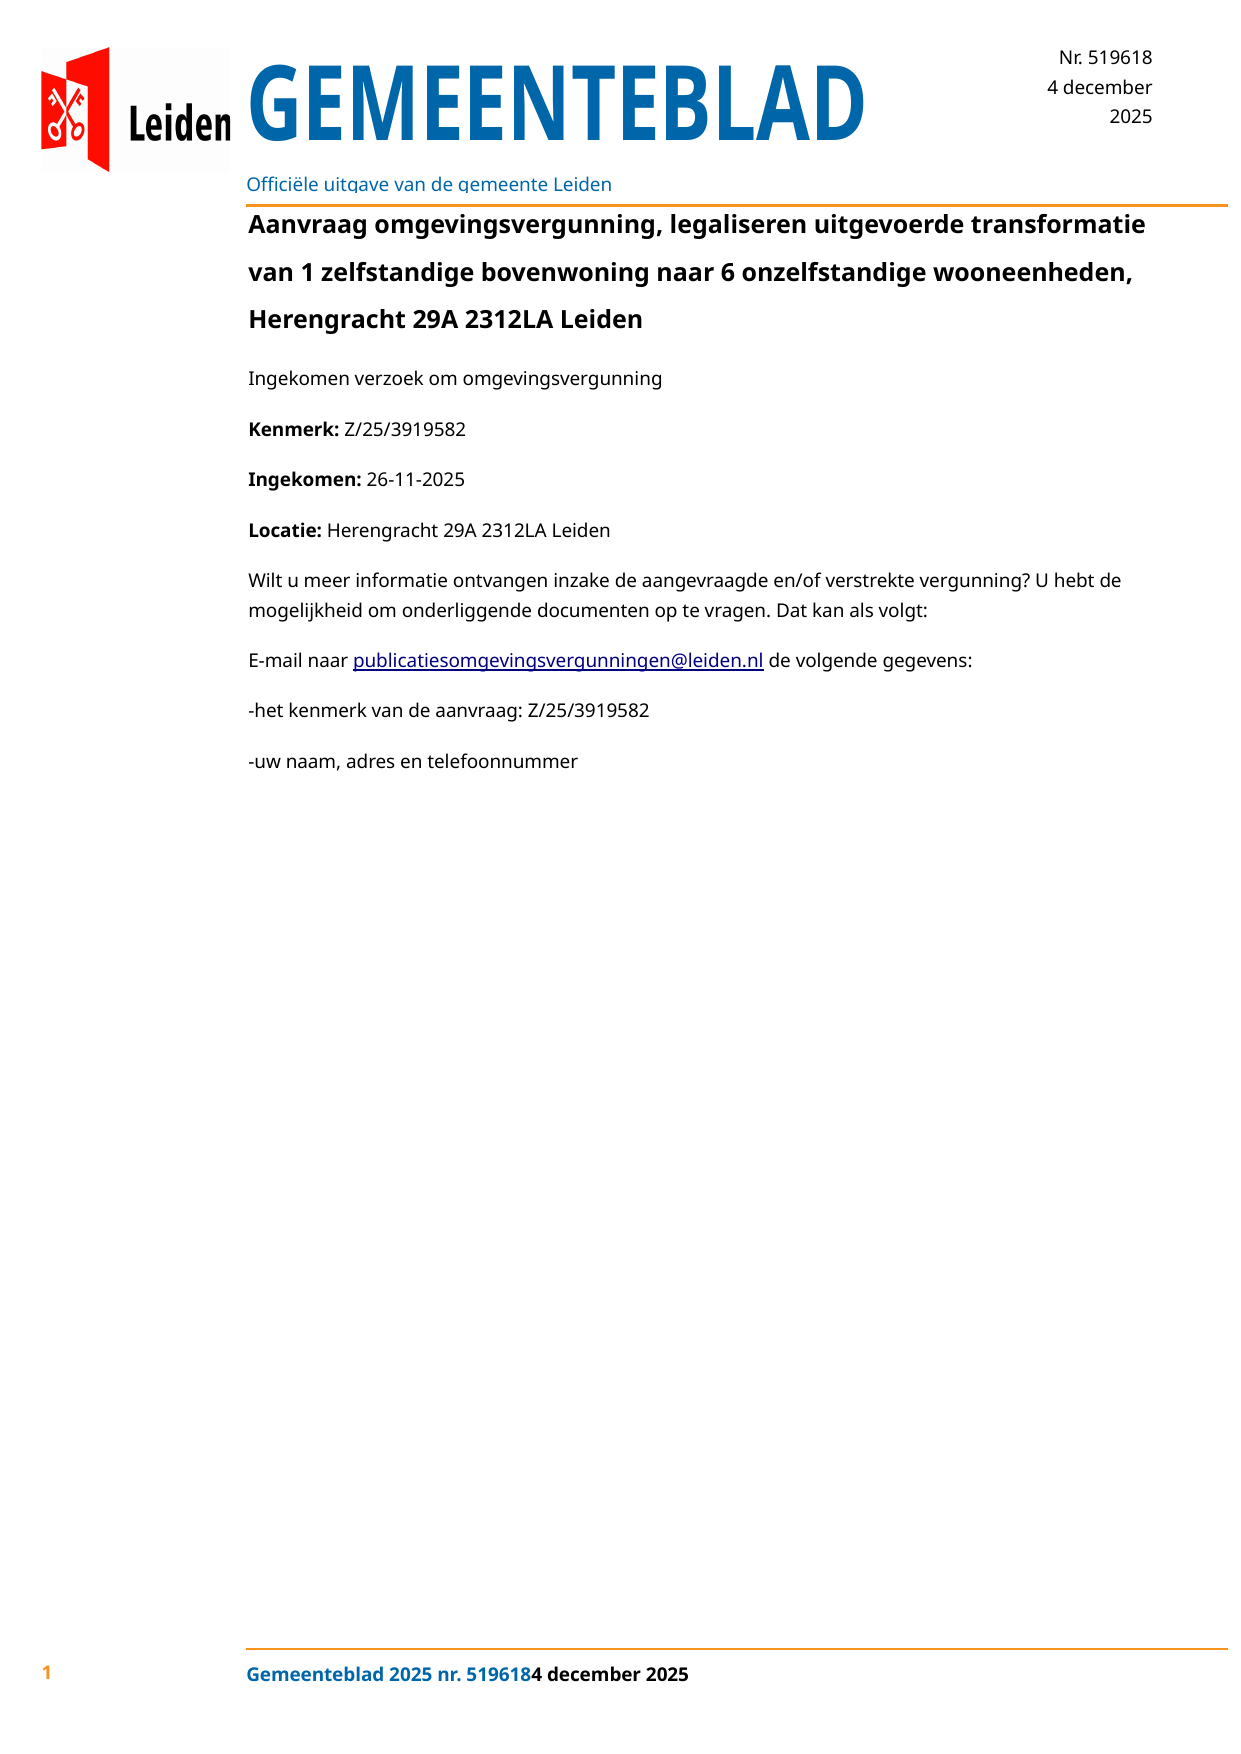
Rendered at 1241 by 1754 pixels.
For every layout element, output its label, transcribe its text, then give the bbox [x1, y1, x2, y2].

text Ingekomen verzoek om omgevingsvergunning [248, 366, 1152, 391]
text E-mail naar publicatiesomgevingsvergunningen@leiden.nl de volgende gegevens: [248, 647, 1152, 673]
text Wilt u meer informatie ontvangen inzake de aangevraagde en/of verstrekte vergunning? U hebt de mogelijkheid om onderliggende documenten op te vragen. Dat kan als volgt: [248, 567, 1152, 622]
text -uw naam, adres en telefoonnummer [248, 748, 1152, 774]
text Aanvraag omgevingsvergunning, legaliseren uitgevoerde transformatie van 1 zelfstandige bovenwoning naar 6 onzelfstandige wooneenheden, Herengracht 29A 2312LA Leiden [248, 207, 1152, 336]
picture [41, 47, 231, 172]
text Ingekomen: 26-11-2025 [248, 466, 1152, 492]
text Kenmerk: Z/25/3919582 [248, 416, 1152, 442]
text -het kenmerk van de aanvraag: Z/25/3919582 [248, 698, 1152, 723]
text Locatie: Herengracht 29A 2312LA Leiden [248, 517, 1152, 542]
